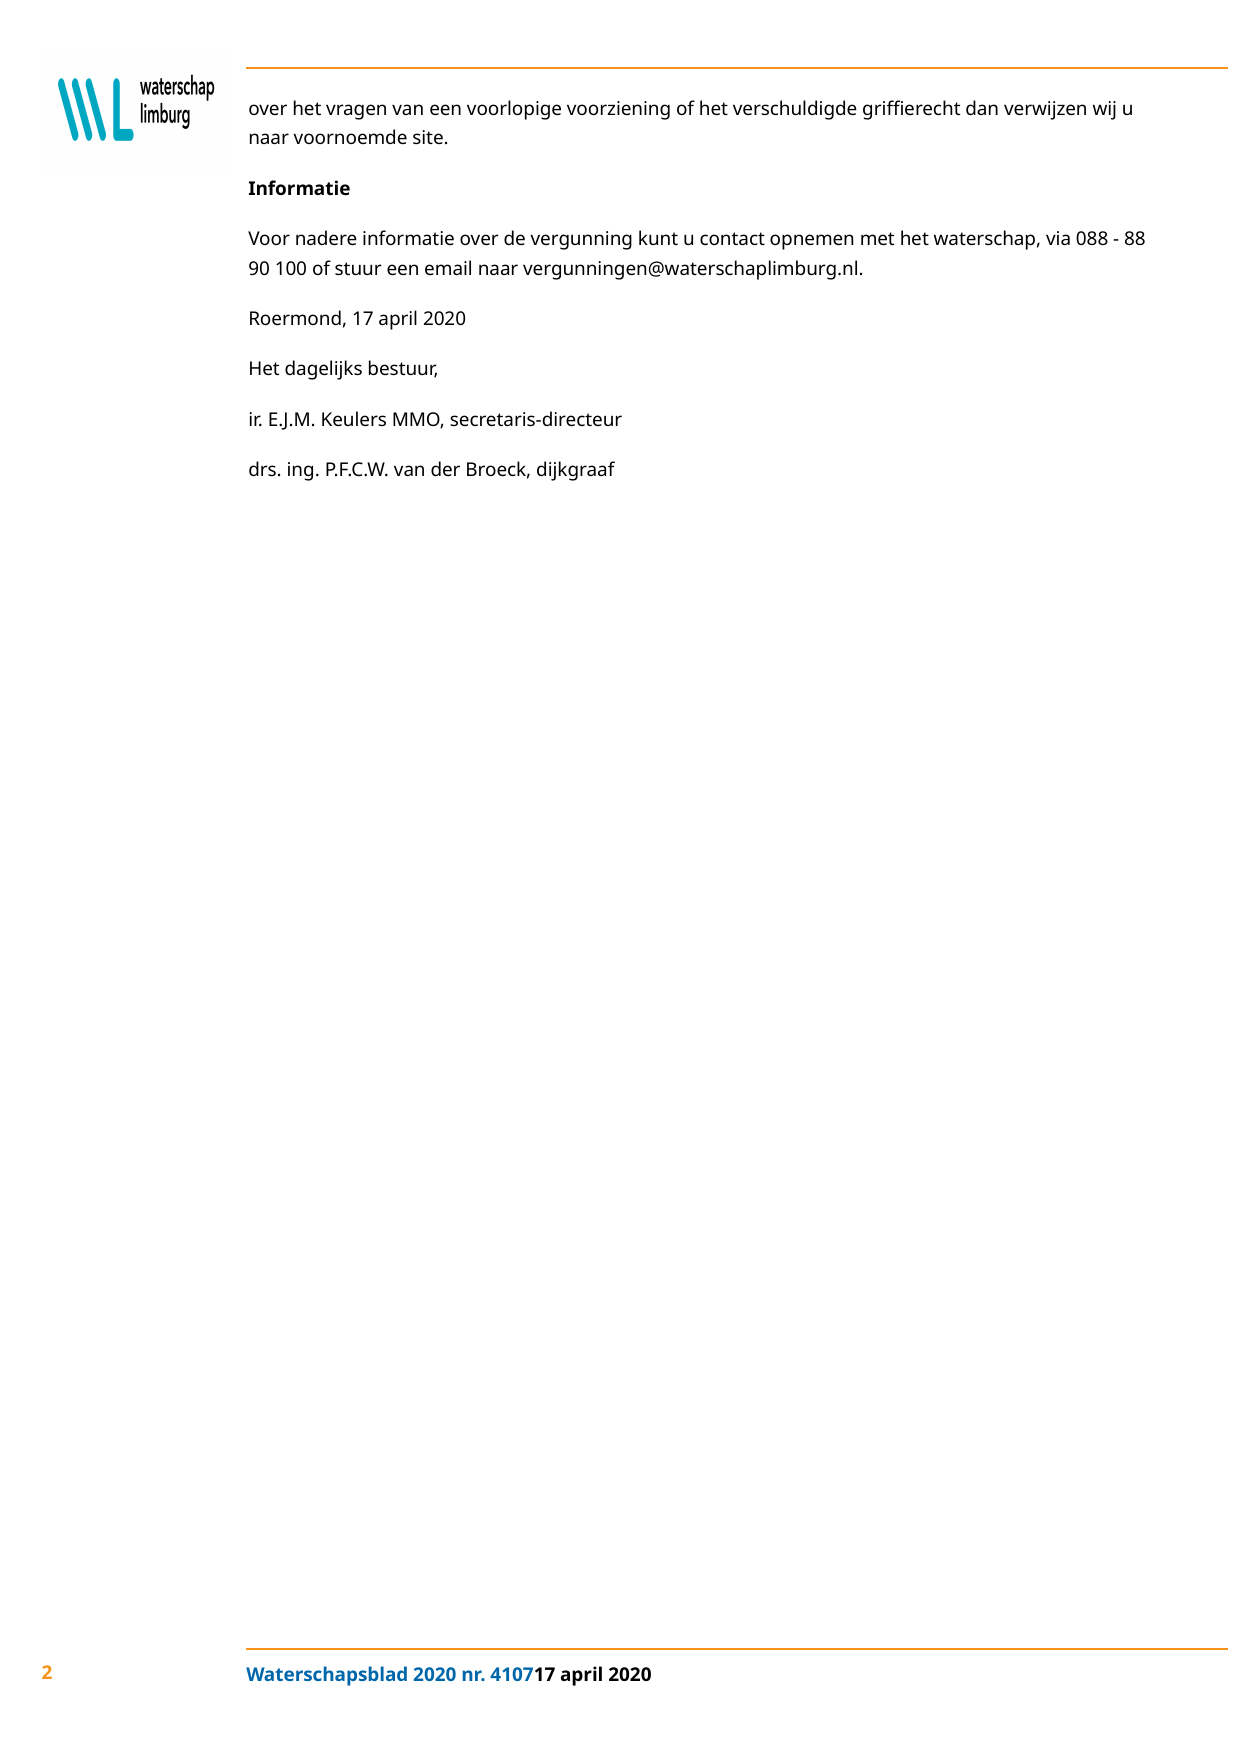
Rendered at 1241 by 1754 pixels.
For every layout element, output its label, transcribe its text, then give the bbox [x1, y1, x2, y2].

text ir. E.J.M. Keulers MMO, secretaris-directeur [248, 406, 1152, 432]
text drs. ing. P.F.C.W. van der Broeck, dijkgraaf [248, 456, 1152, 482]
text Voor nadere informatie over de vergunning kunt u contact opnemen met het waterschap, via 088 - 88 90 100 of stuur een email naar vergunningen@waterschaplimburg.nl. [248, 225, 1152, 281]
text Roermond, 17 april 2020 [248, 305, 1152, 331]
text over het vragen van een voorlopige voorziening of het verschuldigde griffierecht dan verwijzen wij u naar voornoemde site. [248, 95, 1152, 150]
text Het dagelijks bestuur, [248, 356, 1152, 381]
text Informatie [248, 175, 1152, 201]
picture [41, 47, 231, 172]
